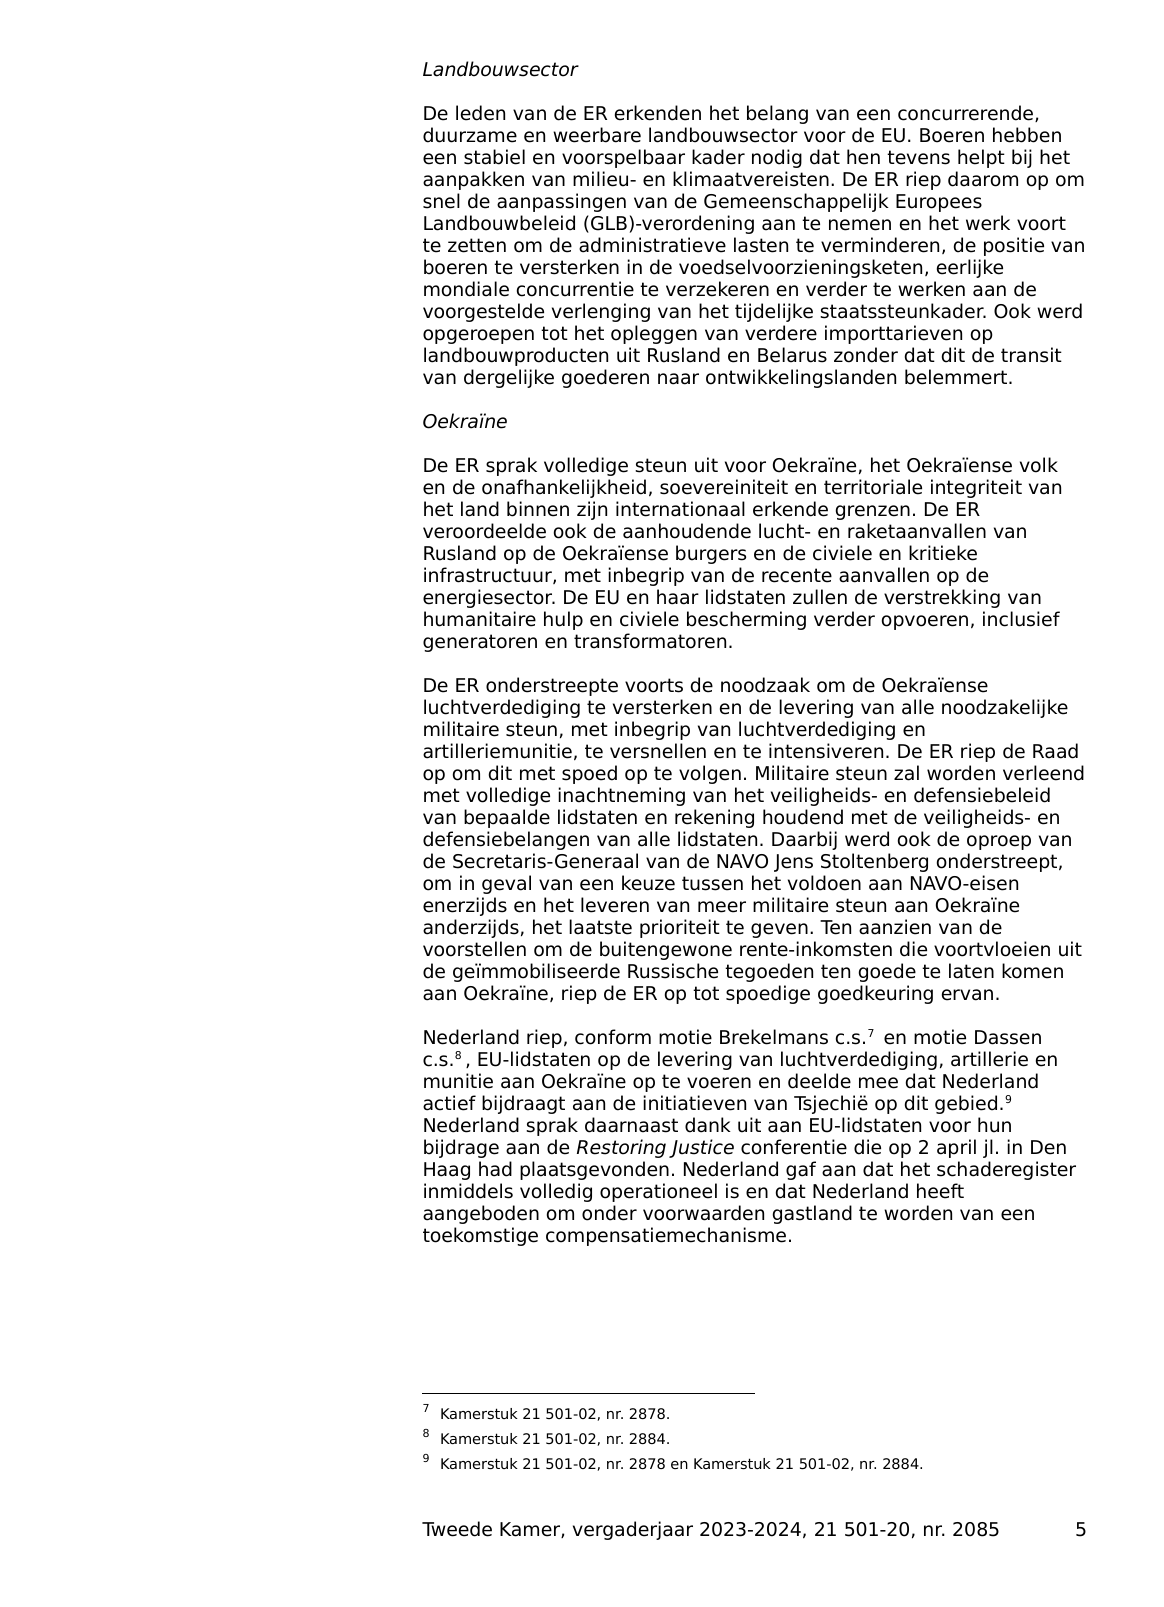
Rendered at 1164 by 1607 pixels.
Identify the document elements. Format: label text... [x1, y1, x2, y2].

text Kamerstuk 21 501-02, nr. 2878. [422, 1402, 1087, 1424]
text Nederland riep, conform motie Brekelmans c.s. en motie Dassen c.s., EU-lidstaten op de levering van luchtverdediging, artillerie en munitie aan Oekraïne op te voeren en deelde mee dat Nederland actief bijdraagt aan de initiatieven van Tsjechië op dit gebied. Nederland sprak daarnaast dank uit aan EU-lidstaten voor hun bijdrage aan de Restoring Justice conferentie die op 2 april jl. in Den Haag had plaatsgevonden. Nederland gaf aan dat het schaderegister inmiddels volledig operationeel is en dat Nederland heeft aangeboden om onder voorwaarden gastland te worden van een toekomstige compensatiemechanisme. [422, 1027, 1087, 1247]
subtitle Oekraïne [422, 411, 1087, 433]
text De ER sprak volledige steun uit voor Oekraïne, het Oekraïense volk en de onafhankelijkheid, soevereiniteit en territoriale integriteit van het land binnen zijn internationaal erkende grenzen. De ER veroordeelde ook de aanhoudende lucht- en raketaanvallen van Rusland op de Oekraïense burgers en de civiele en kritieke infrastructuur, met inbegrip van de recente aanvallen op de energiesector. De EU en haar lidstaten zullen de verstrekking van humanitaire hulp en civiele bescherming verder opvoeren, inclusief generatoren en transformatoren. [422, 455, 1087, 653]
subtitle Landbouwsector [422, 59, 1087, 81]
text Kamerstuk 21 501-02, nr. 2878 en Kamerstuk 21 501-02, nr. 2884. [422, 1452, 1087, 1474]
text De ER onderstreepte voorts de noodzaak om de Oekraïense luchtverdediging te versterken en de levering van alle noodzakelijke militaire steun, met inbegrip van luchtverdediging en artilleriemunitie, te versnellen en te intensiveren. De ER riep de Raad op om dit met spoed op te volgen. Militaire steun zal worden verleend met volledige inachtneming van het veiligheids- en defensiebeleid van bepaalde lidstaten en rekening houdend met de veiligheids- en defensiebelangen van alle lidstaten. Daarbij werd ook de oproep van de Secretaris-Generaal van de NAVO Jens Stoltenberg onderstreept, om in geval van een keuze tussen het voldoen aan NAVO-eisen enerzijds en het leveren van meer militaire steun aan Oekraïne anderzijds, het laatste prioriteit te geven. Ten aanzien van de voorstellen om de buitengewone rente-inkomsten die voortvloeien uit de geïmmobiliseerde Russische tegoeden ten goede te laten komen aan Oekraïne, riep de ER op tot spoedige goedkeuring ervan. [422, 675, 1087, 1005]
text De leden van de ER erkenden het belang van een concurrerende, duurzame en weerbare landbouwsector voor de EU. Boeren hebben een stabiel en voorspelbaar kader nodig dat hen tevens helpt bij het aanpakken van milieu- en klimaatvereisten. De ER riep daarom op om snel de aanpassingen van de Gemeenschappelijk Europees Landbouwbeleid (GLB)-verordening aan te nemen en het werk voort te zetten om de administratieve lasten te verminderen, de positie van boeren te versterken in de voedselvoorzieningsketen, eerlijke mondiale concurrentie te verzekeren en verder te werken aan de voorgestelde verlenging van het tijdelijke staatssteunkader. Ook werd opgeroepen tot het opleggen van verdere importtarieven op landbouwproducten uit Rusland en Belarus zonder dat dit de transit van dergelijke goederen naar ontwikkelingslanden belemmert. [422, 103, 1087, 389]
text Kamerstuk 21 501-02, nr. 2884. [422, 1427, 1087, 1449]
